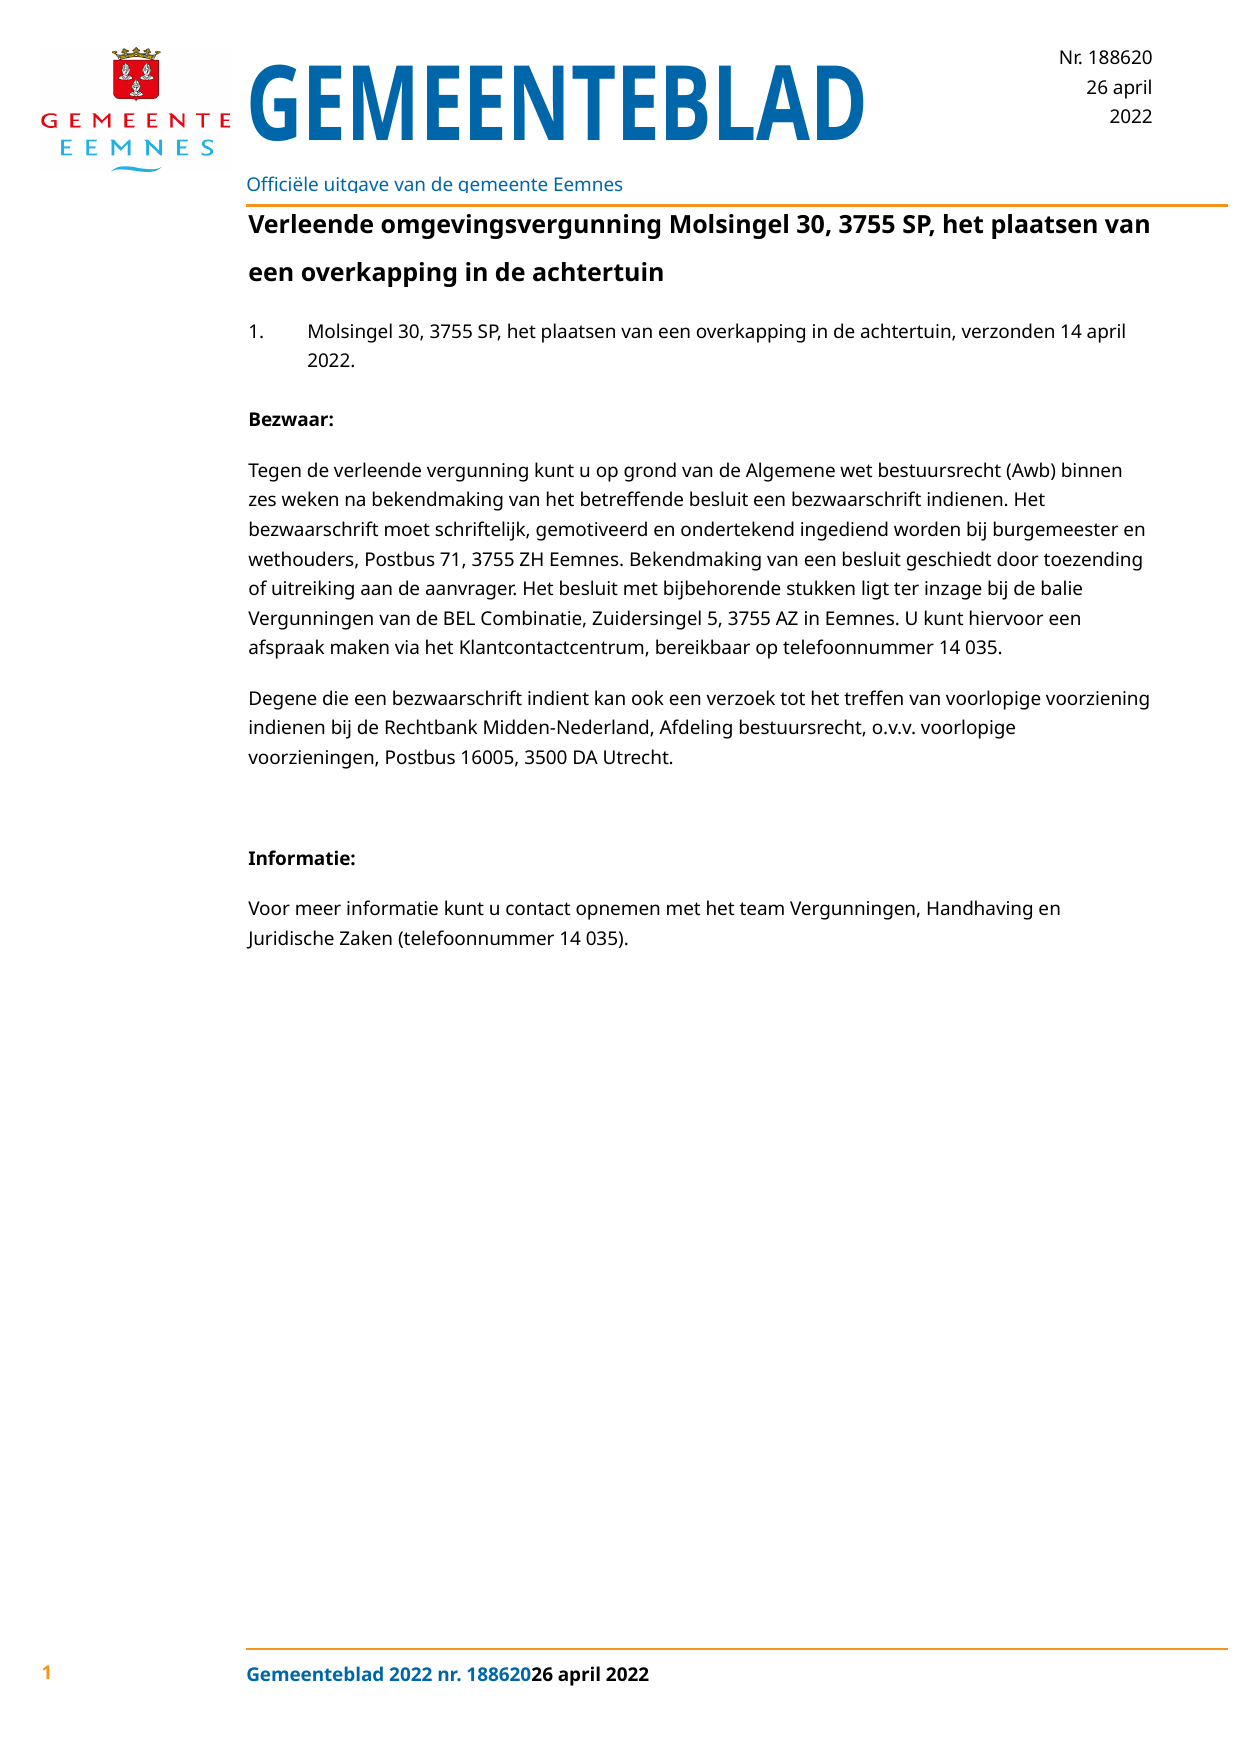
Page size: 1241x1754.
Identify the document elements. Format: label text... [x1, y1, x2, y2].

text Tegen de verleende vergunning kunt u op grond van de Algemene wet bestuursrecht (Awb) binnen zes weken na bekendmaking van het betreffende besluit een bezwaarschrift indienen. Het bezwaarschrift moet schriftelijk, gemotiveerd en ondertekend ingediend worden bij burgemeester en wethouders, Postbus 71, 3755 ZH Eemnes. Bekendmaking van een besluit geschiedt door toezending of uitreiking aan de aanvrager. Het besluit met bijbehorende stukken ligt ter inzage bij de balie Vergunningen van de BEL Combinatie, Zuidersingel 5, 3755 AZ in Eemnes. U kunt hiervoor een afspraak maken via het Klantcontactcentrum, bereikbaar op telefoonnummer 14 035. [248, 457, 1152, 660]
text Degene die een bezwaarschrift indient kan ook een verzoek tot het treffen van voorlopige voorziening indienen bij de Rechtbank Midden-Nederland, Afdeling bestuursrecht, o.v.v. voorlopige voorzieningen, Postbus 16005, 3500 DA Utrecht. [248, 685, 1152, 770]
text Verleende omgevingsvergunning Molsingel 30, 3755 SP, het plaatsen van een overkapping in de achtertuin [248, 207, 1152, 288]
text Voor meer informatie kunt u contact opnemen met het team Vergunningen, Handhaving en Juridische Zaken (telefoonnummer 14 035). [248, 895, 1152, 951]
picture [41, 47, 231, 172]
text Bezwaar: [248, 407, 1152, 432]
list Molsingel 30, 3755 SP, het plaatsen van een overkapping in de achtertuin, verzonden 14 april 2022. [248, 318, 1152, 373]
text Informatie: [248, 845, 1152, 871]
